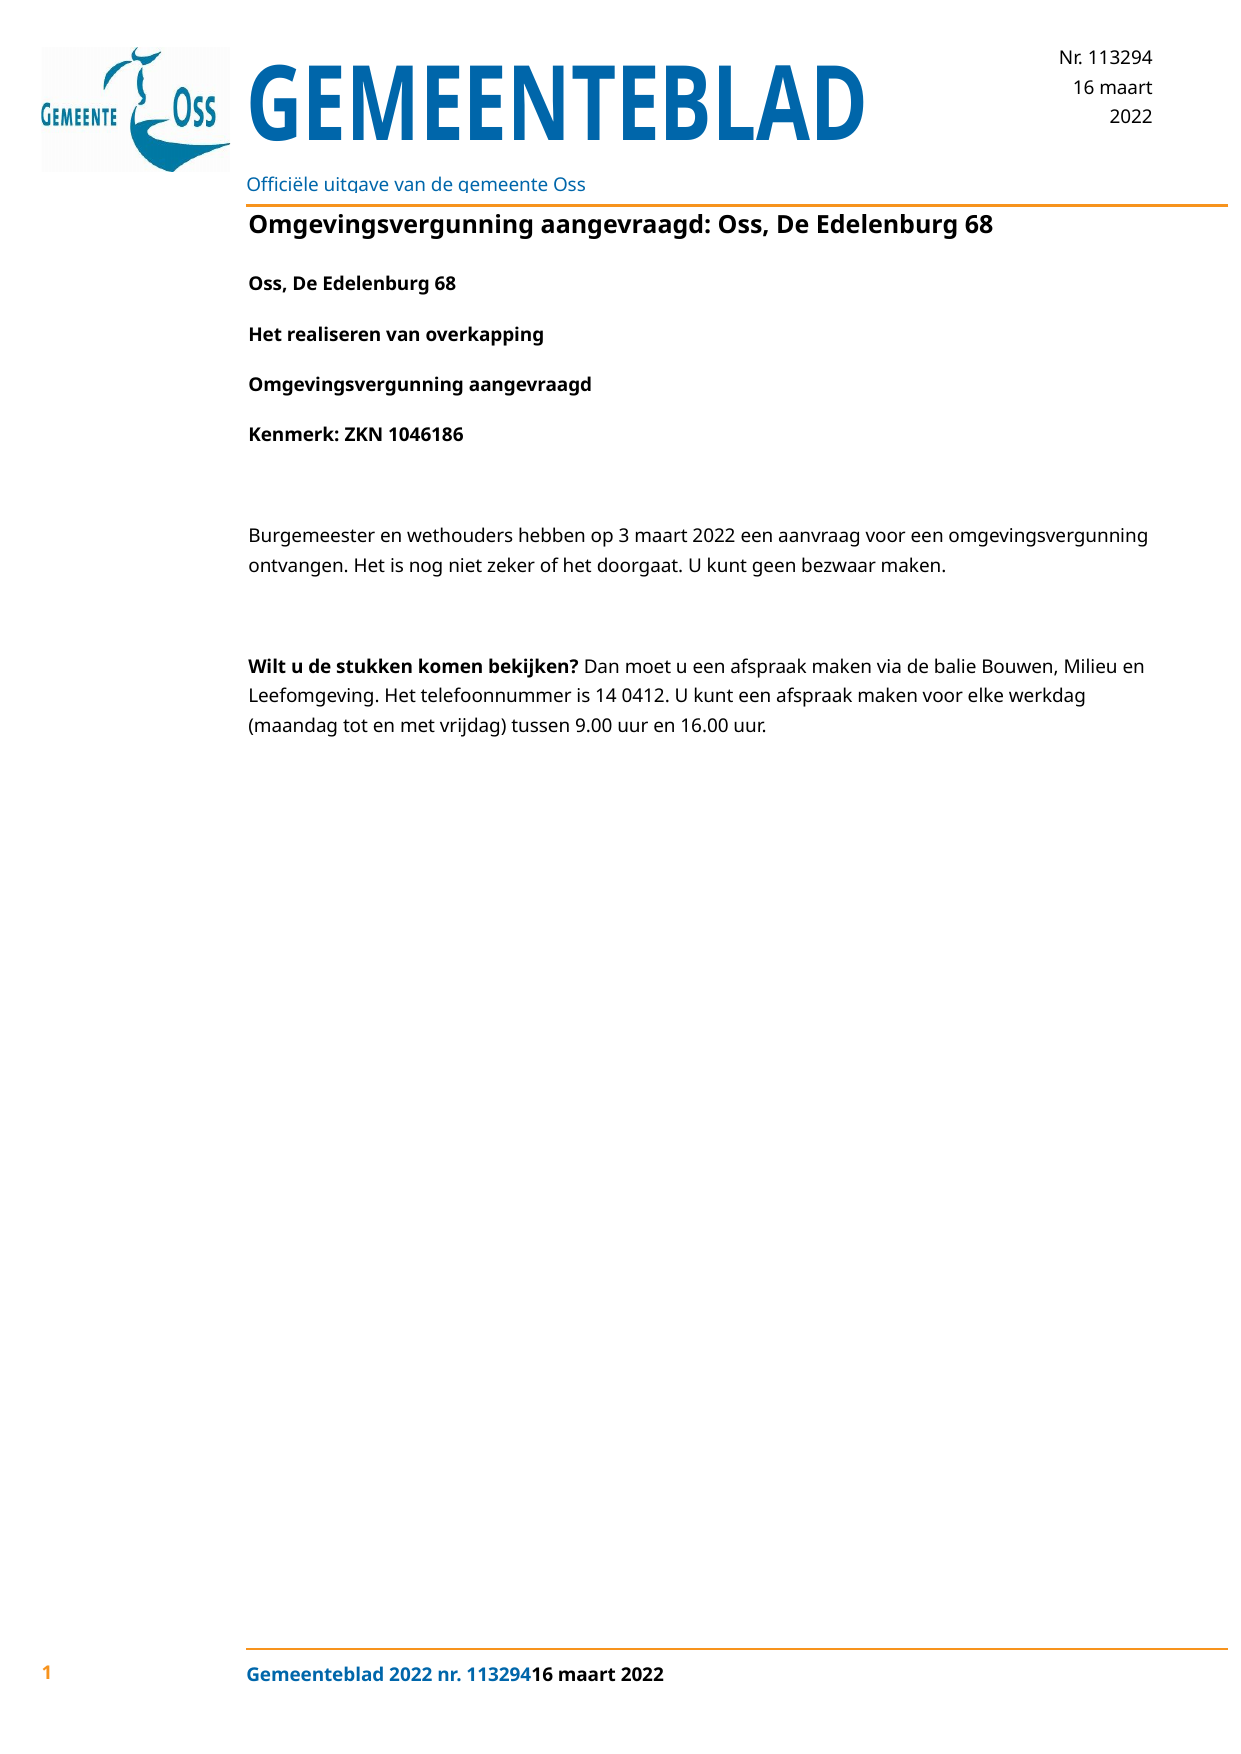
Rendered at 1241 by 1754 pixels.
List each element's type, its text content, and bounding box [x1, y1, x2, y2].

text Burgemeester en wethouders hebben op 3 maart 2022 een aanvraag voor een omgevingsvergunning ontvangen. Het is nog niet zeker of het doorgaat. U kunt geen bezwaar maken. [248, 522, 1152, 578]
text Kenmerk: ZKN 1046186 [248, 422, 1152, 447]
text Wilt u de stukken komen bekijken? Dan moet u een afspraak maken via de balie Bouwen, Milieu en Leefomgeving. Het telefoonnummer is 14 0412. U kunt een afspraak maken voor elke werkdag (maandag tot en met vrijdag) tussen 9.00 uur en 16.00 uur. [248, 653, 1152, 738]
text Omgevingsvergunning aangevraagd: Oss, De Edelenburg 68 [248, 207, 1152, 241]
picture [41, 47, 231, 172]
text Omgevingsvergunning aangevraagd [248, 371, 1152, 397]
text Het realiseren van overkapping [248, 321, 1152, 346]
text Oss, De Edelenburg 68 [248, 270, 1152, 296]
